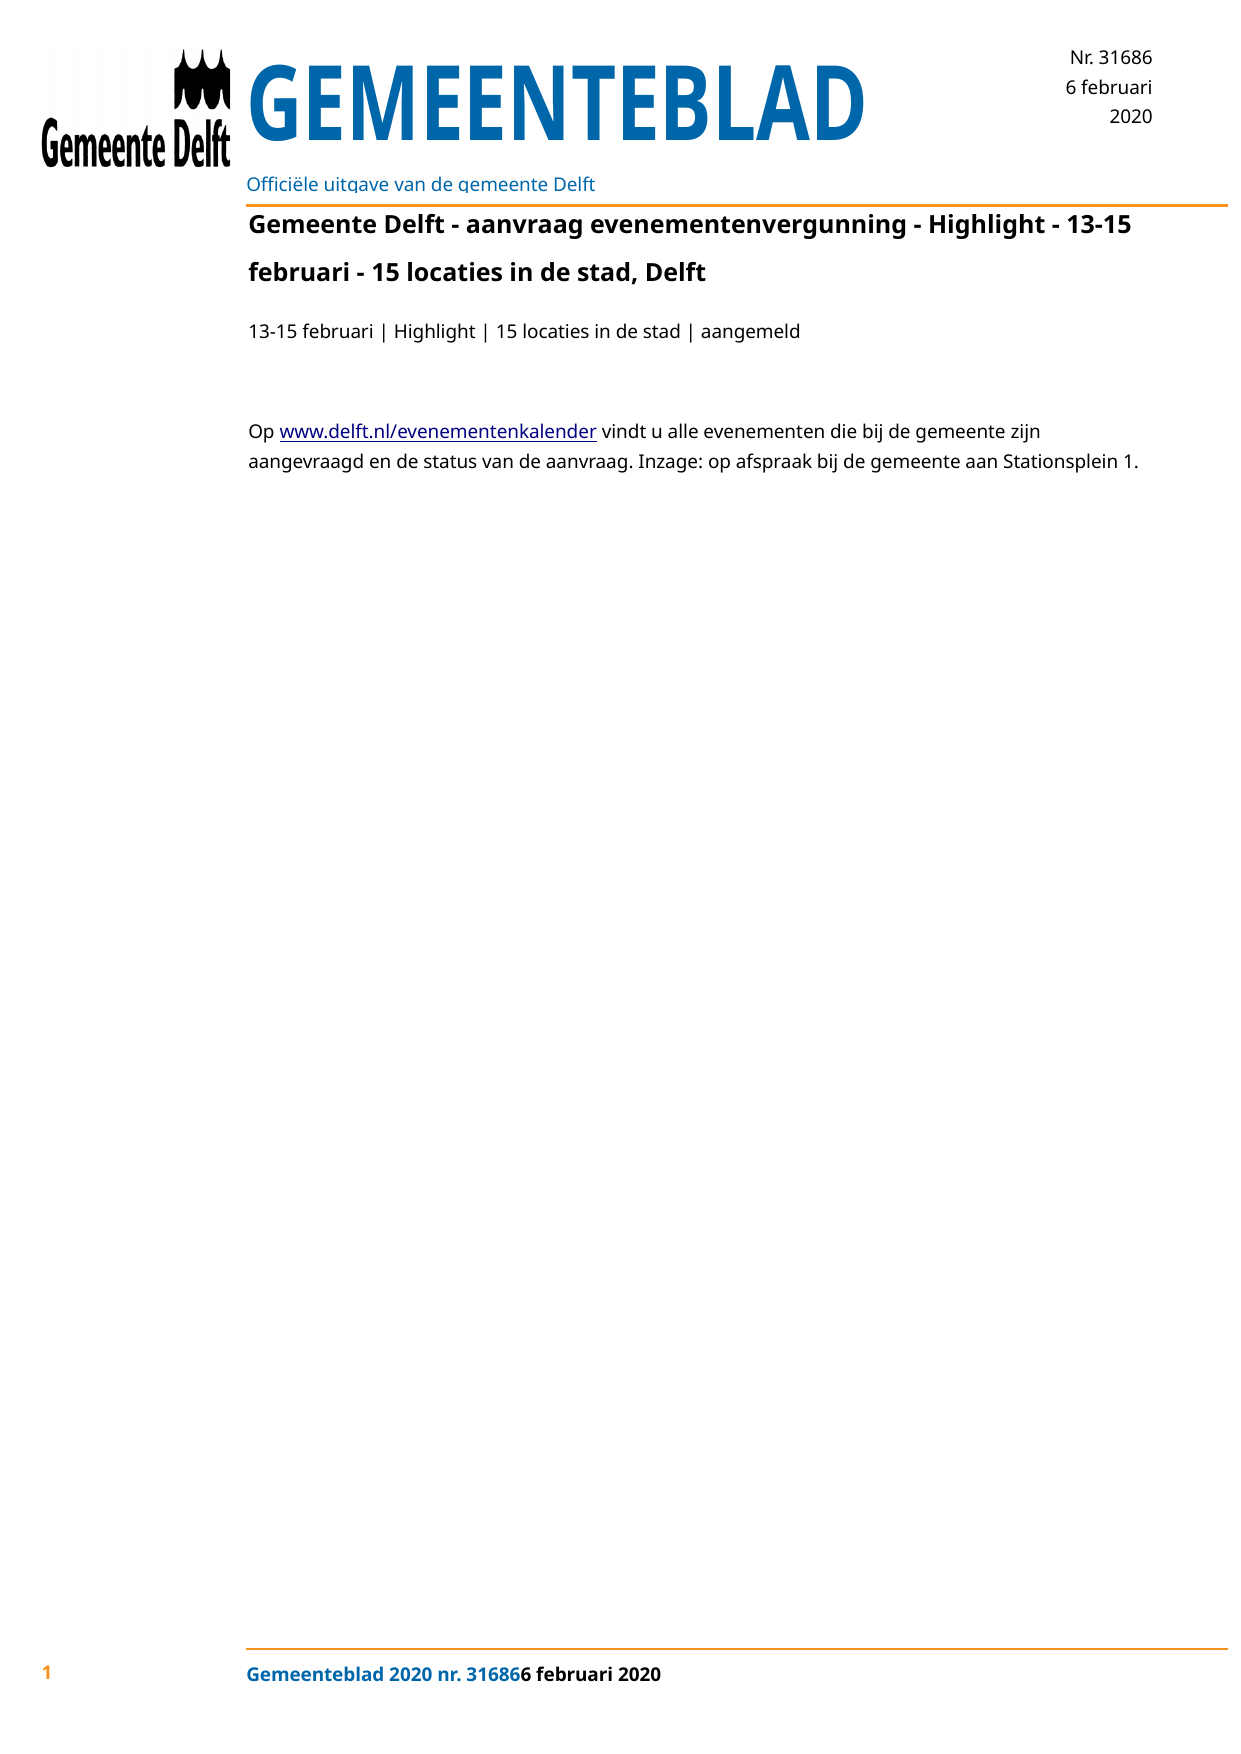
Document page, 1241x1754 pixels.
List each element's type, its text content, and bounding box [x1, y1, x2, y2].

text 13-15 februari | Highlight | 15 locaties in de stad | aangemeld [248, 318, 1152, 344]
text Op www.delft.nl/evenementenkalender vindt u alle evenementen die bij de gemeente zijn aangevraagd en de status van de aanvraag. Inzage: op afspraak bij de gemeente aan Stationsplein 1. [248, 419, 1152, 474]
picture [41, 47, 231, 172]
text Gemeente Delft - aanvraag evenementenvergunning - Highlight - 13-15 februari - 15 locaties in de stad, Delft [248, 207, 1152, 288]
